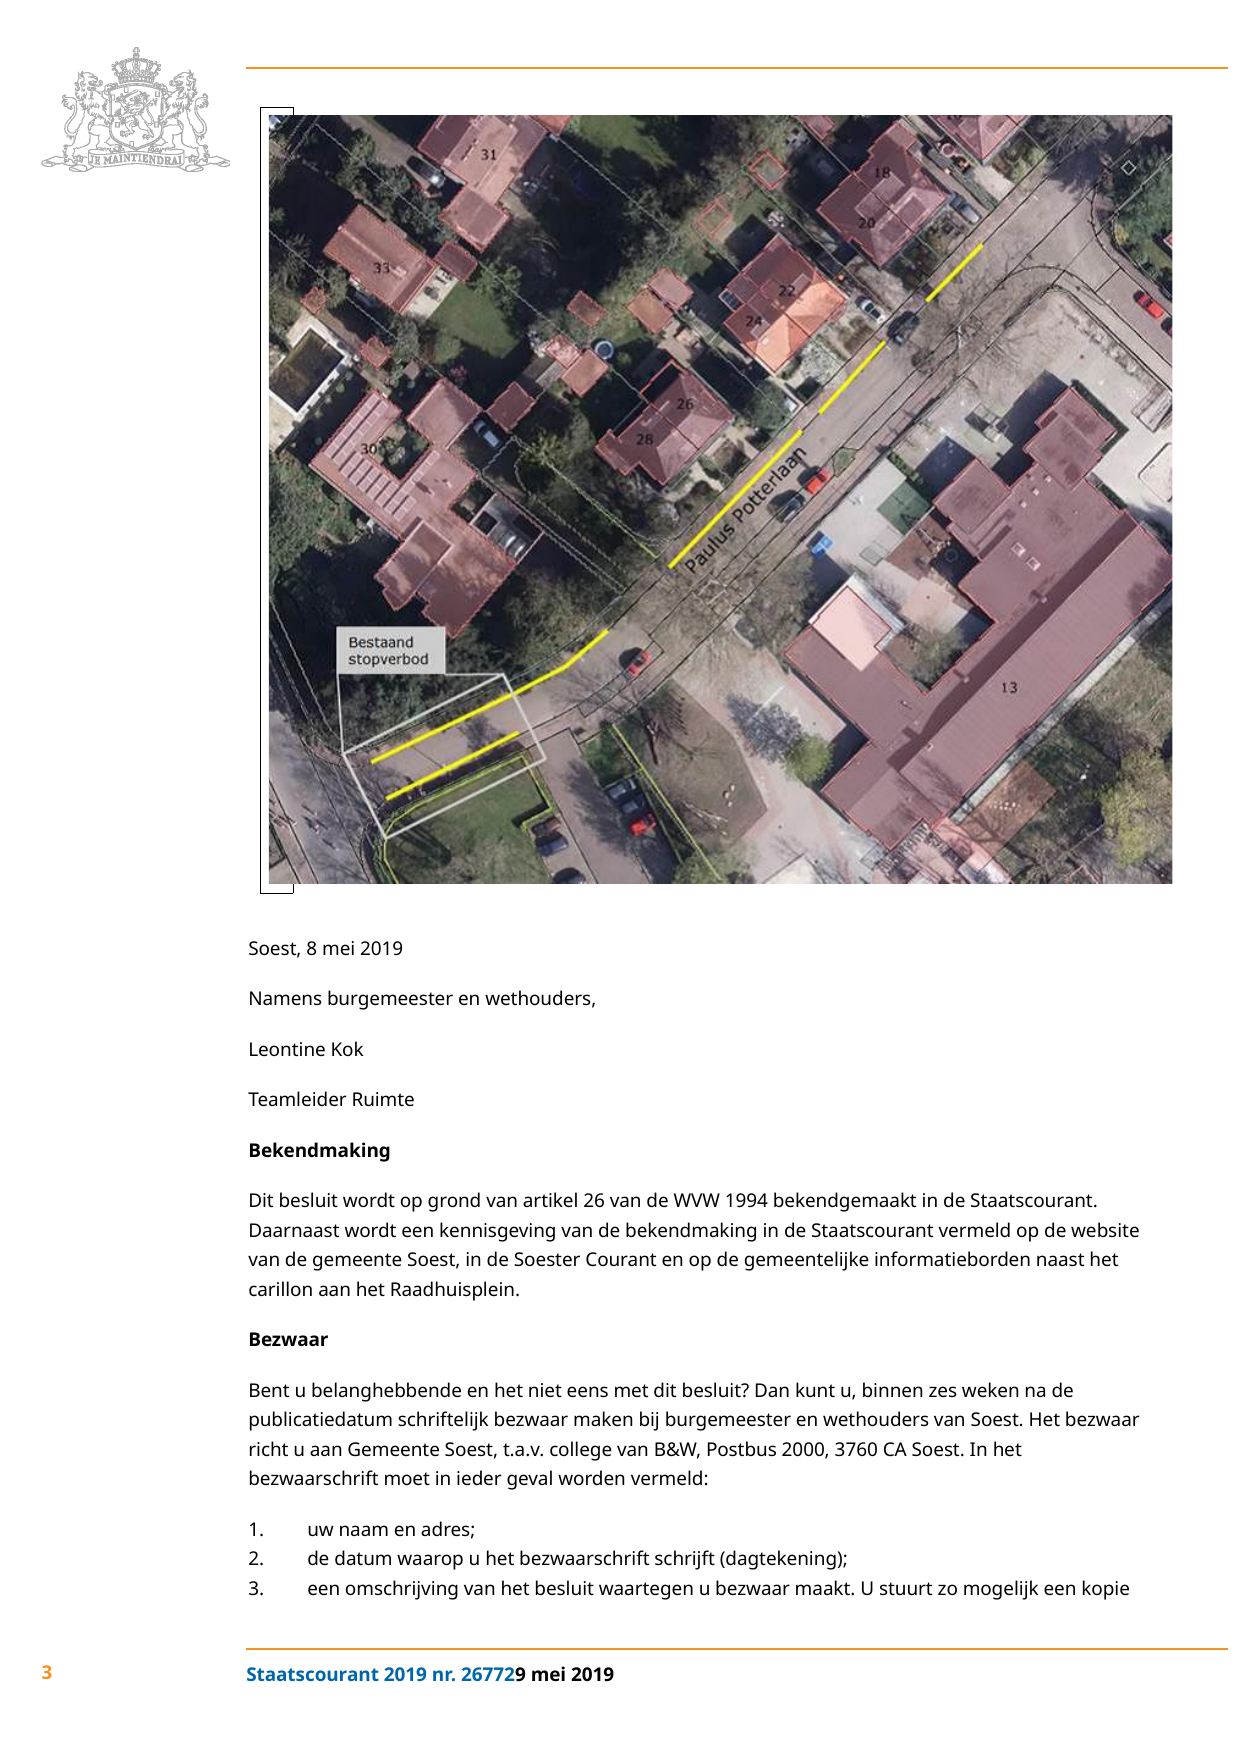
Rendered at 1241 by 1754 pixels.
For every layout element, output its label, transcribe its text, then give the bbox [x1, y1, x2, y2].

picture [41, 47, 231, 172]
text Soest, 8 mei 2019 [248, 935, 1152, 961]
list een omschrijving van het besluit waartegen u bezwaar maakt. U stuurt zo mogelijk een kopie [248, 1575, 1152, 1601]
text Dit besluit wordt op grond van artikel 26 van de WVW 1994 bekendgemaakt in de Staatscourant. Daarnaast wordt een kennisgeving van de bekendmaking in de Staatscourant vermeld op de website van de gemeente Soest, in de Soester Courant en op de gemeentelijke informatieborden naast het carillon aan het Raadhuisplein. [248, 1187, 1152, 1302]
text Bezwaar [248, 1326, 1152, 1352]
picture [268, 115, 1173, 884]
text Namens burgemeester en wethouders, [248, 986, 1152, 1011]
list de datum waarop u het bezwaarschrift schrijft (dagtekening); [248, 1546, 1152, 1571]
text Teamleider Ruimte [248, 1086, 1152, 1112]
text Bekendmaking [248, 1137, 1152, 1163]
list uw naam en adres; [248, 1516, 1152, 1542]
text Leontine Kok [248, 1036, 1152, 1062]
text Bent u belanghebbende en het niet eens met dit besluit? Dan kunt u, binnen zes weken na de publicatiedatum schriftelijk bezwaar maken bij burgemeester en wethouders van Soest. Het bezwaar richt u aan Gemeente Soest, t.a.v. college van B&W, Postbus 2000, 3760 CA Soest. In het bezwaarschrift moet in ieder geval worden vermeld: [248, 1377, 1152, 1491]
